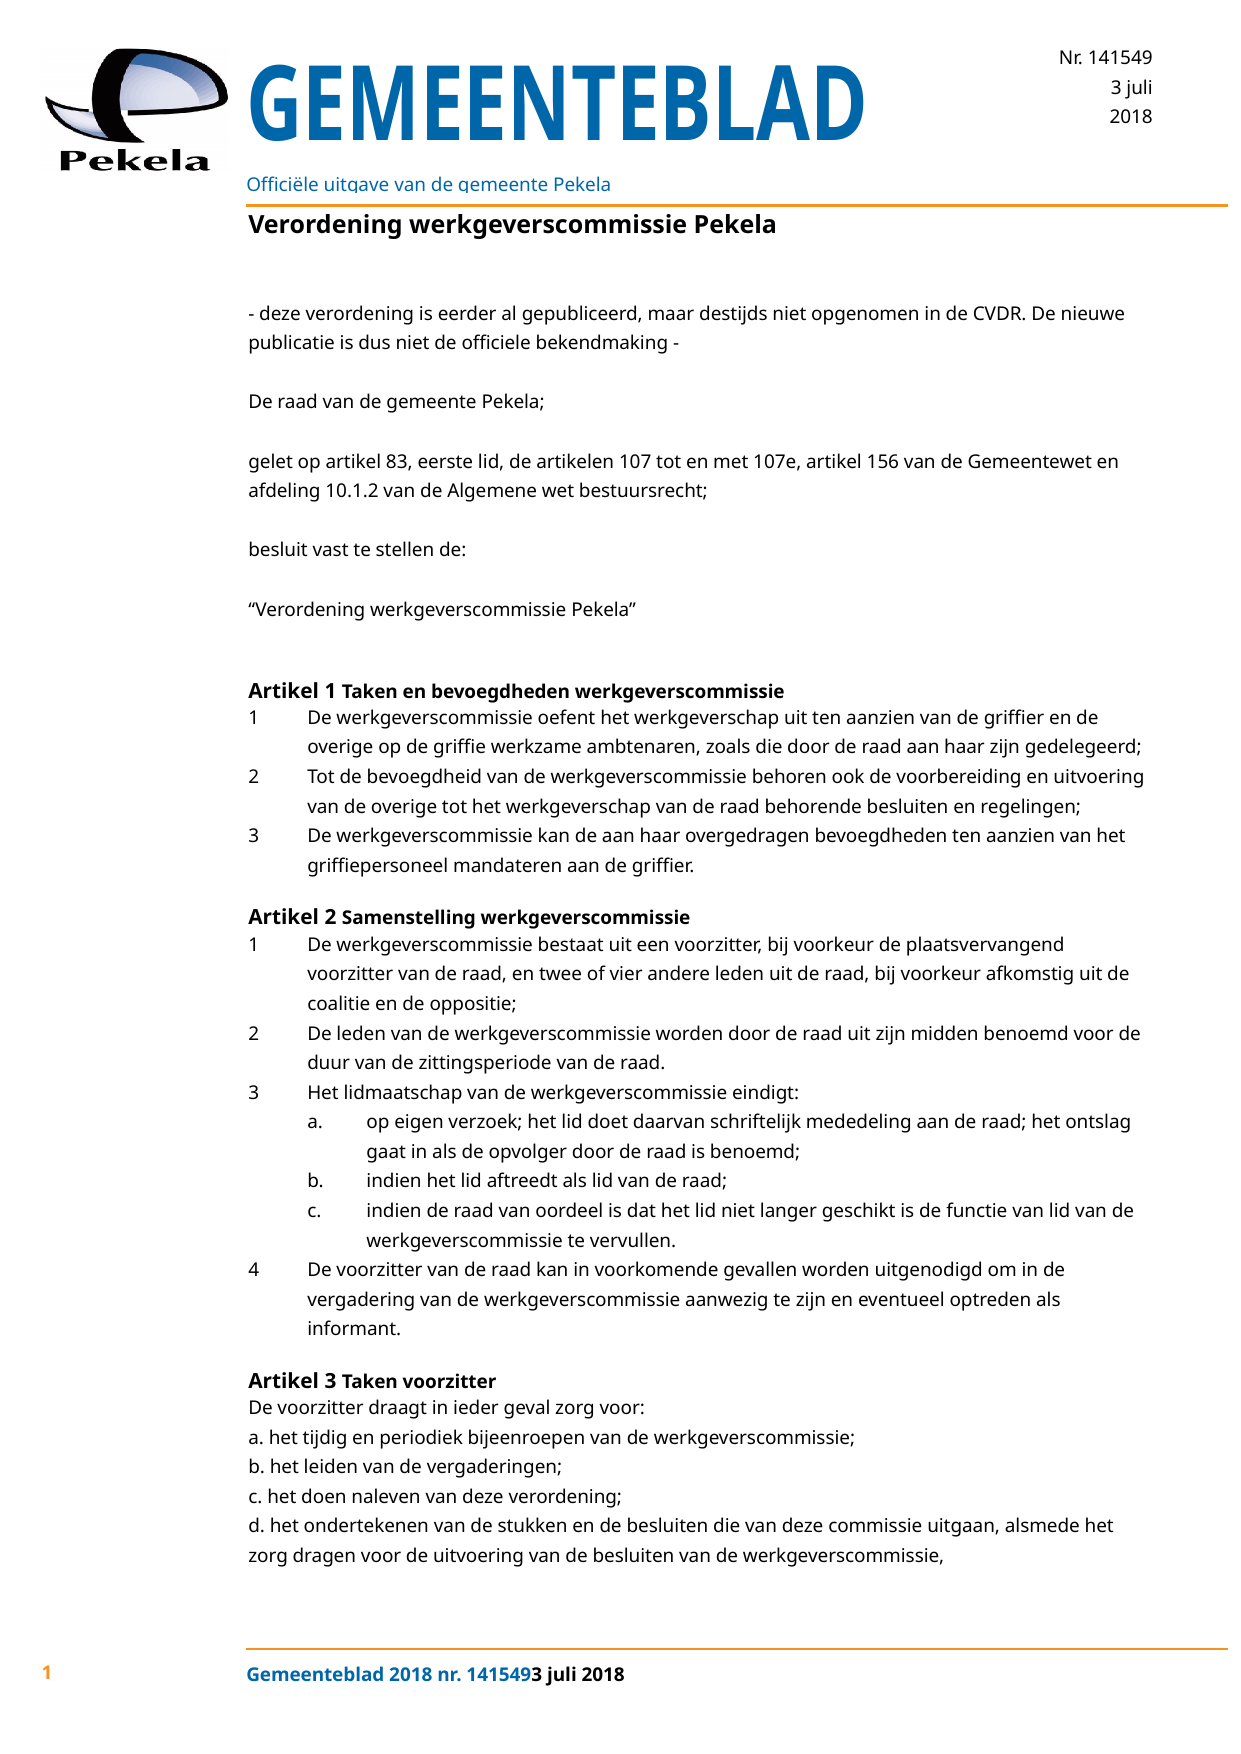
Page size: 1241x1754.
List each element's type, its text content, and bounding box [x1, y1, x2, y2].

text De voorzitter draagt in ieder geval zorg voor: [248, 1394, 1152, 1420]
list De werkgeverscommissie oefent het werkgeverschap uit ten aanzien van de griffier en de overige op de griffie werkzame ambtenaren, zoals die door de raad aan haar zijn gedelegeerd; [248, 704, 1152, 759]
text Artikel 1 Taken en bevoegdheden werkgeverscommissie [248, 676, 1152, 704]
list De werkgeverscommissie kan de aan haar overgedragen bevoegdheden ten aanzien van het griffiepersoneel mandateren aan de griffier. [248, 822, 1152, 878]
text a. het tijdig en periodiek bijeenroepen van de werkgeverscommissie; [248, 1424, 1152, 1450]
text De raad van de gemeente Pekela; [248, 389, 1152, 414]
list indien de raad van oordeel is dat het lid niet langer geschikt is de functie van lid van de werkgeverscommissie te vervullen. [307, 1197, 1152, 1252]
list indien het lid aftreedt als lid van de raad; [307, 1168, 1152, 1193]
list De werkgeverscommissie bestaat uit een voorzitter, bij voorkeur de plaatsvervangend voorzitter van de raad, en twee of vier andere leden uit de raad, bij voorkeur afkomstig uit de coalitie en de oppositie; [248, 931, 1152, 1016]
picture [41, 47, 231, 172]
text besluit vast te stellen de: [248, 537, 1152, 562]
text “Verordening werkgeverscommissie Pekela” [248, 596, 1152, 621]
text - deze verordening is eerder al gepubliceerd, maar destijds niet opgenomen in de CVDR. De nieuwe publicatie is dus niet de officiele bekendmaking - [248, 300, 1152, 355]
list De voorzitter van de raad kan in voorkomende gevallen worden uitgenodigd om in de vergadering van de werkgeverscommissie aanwezig te zijn en eventueel optreden als informant. [248, 1256, 1152, 1341]
text Artikel 2 Samenstelling werkgeverscommissie [248, 902, 1152, 931]
list De leden van de werkgeverscommissie worden door de raad uit zijn midden benoemd voor de duur van de zittingsperiode van de raad. [248, 1020, 1152, 1075]
text Verordening werkgeverscommissie Pekela [248, 207, 1152, 241]
text gelet op artikel 83, eerste lid, de artikelen 107 tot en met 107e, artikel 156 van de Gemeentewet en afdeling 10.1.2 van de Algemene wet bestuursrecht; [248, 448, 1152, 503]
list op eigen verzoek; het lid doet daarvan schriftelijk mededeling aan de raad; het ontslag gaat in als de opvolger door de raad is benoemd; [307, 1108, 1152, 1164]
text Artikel 3 Taken voorzitter [248, 1366, 1152, 1394]
list Het lidmaatschap van de werkgeverscommissie eindigt: [248, 1079, 1152, 1104]
list Tot de bevoegdheid van de werkgeverscommissie behoren ook de voorbereiding en uitvoering van de overige tot het werkgeverschap van de raad behorende besluiten en regelingen; [248, 763, 1152, 819]
text c. het doen naleven van deze verordening; [248, 1483, 1152, 1509]
text b. het leiden van de vergaderingen; [248, 1453, 1152, 1479]
text d. het ondertekenen van de stukken en de besluiten die van deze commissie uitgaan, alsmede het zorg dragen voor de uitvoering van de besluiten van de werkgeverscommissie, [248, 1513, 1152, 1568]
